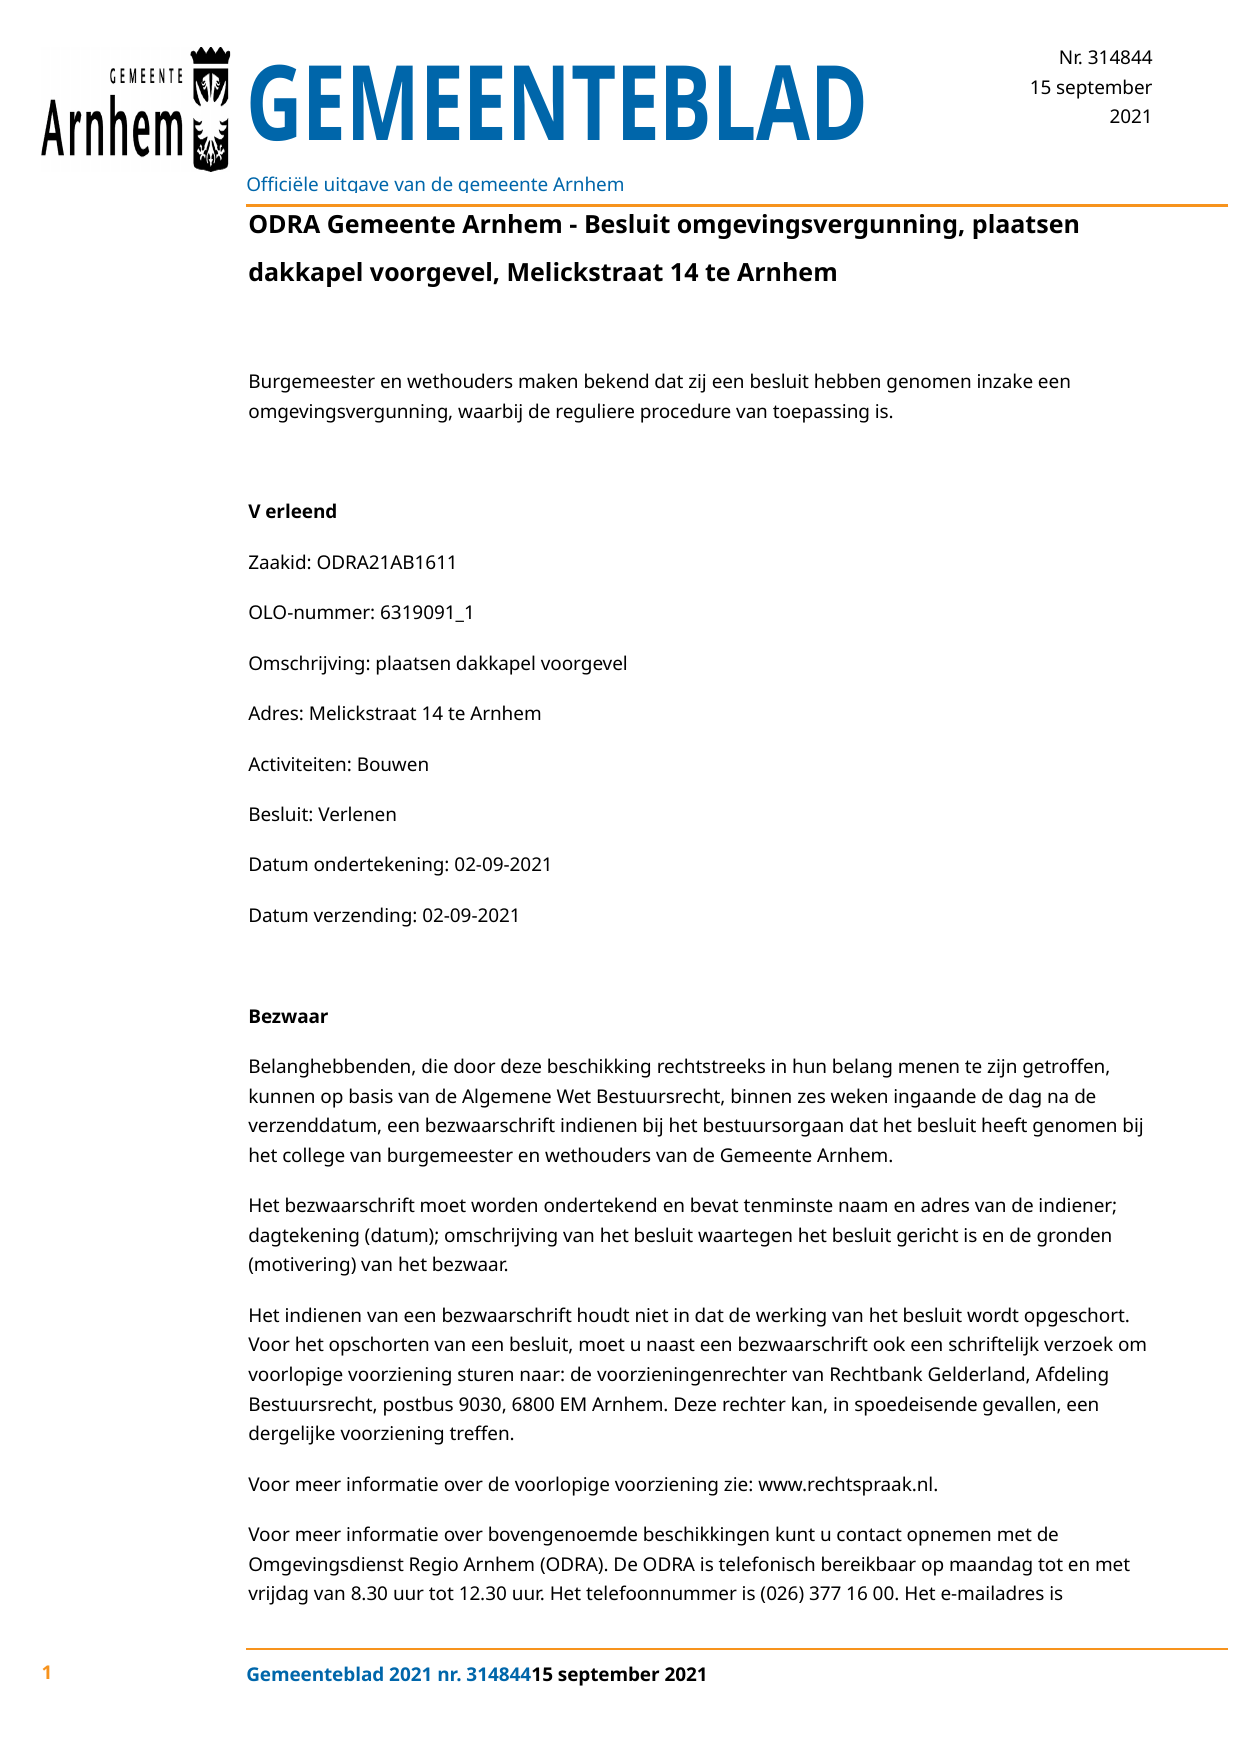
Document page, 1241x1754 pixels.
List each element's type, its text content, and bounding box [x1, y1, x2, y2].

text Burgemeester en wethouders maken bekend dat zij een besluit hebben genomen inzake een omgevingsvergunning, waarbij de reguliere procedure van toepassing is. [248, 368, 1152, 424]
text Zaakid: ODRA21AB1611 [248, 549, 1152, 575]
text OLO-nummer: 6319091_1 [248, 599, 1152, 625]
text Datum ondertekening: 02-09-2021 [248, 852, 1152, 877]
text Belanghebbenden, die door deze beschikking rechtstreeks in hun belang menen te zijn getroffen, kunnen op basis van de Algemene Wet Bestuursrecht, binnen zes weken ingaande de dag na de verzenddatum, een bezwaarschrift indienen bij het bestuursorgaan dat het besluit heeft genomen bij het college van burgemeester en wethouders van de Gemeente Arnhem. [248, 1053, 1152, 1168]
text ODRA Gemeente Arnhem - Besluit omgevingsvergunning, plaatsen dakkapel voorgevel, Melickstraat 14 te Arnhem [248, 207, 1152, 288]
text Het indienen van een bezwaarschrift houdt niet in dat de werking van het besluit wordt opgeschort. Voor het opschorten van een besluit, moet u naast een bezwaarschrift ook een schriftelijk verzoek om voorlopige voorziening sturen naar: de voorzieningenrechter van Rechtbank Gelderland, Afdeling Bestuursrecht, postbus 9030, 6800 EM Arnhem. Deze rechter kan, in spoedeisende gevallen, een dergelijke voorziening treffen. [248, 1302, 1152, 1446]
text Adres: Melickstraat 14 te Arnhem [248, 700, 1152, 726]
text Voor meer informatie over bovengenoemde beschikkingen kunt u contact opnemen met de Omgevingsdienst Regio Arnhem (ODRA). De ODRA is telefonisch bereikbaar op maandag tot en met vrijdag van 8.30 uur tot 12.30 uur. Het telefoonnummer is (026) 377 16 00. Het e-mailadres is [248, 1521, 1152, 1606]
picture [41, 47, 231, 172]
text Voor meer informatie over de voorlopige voorziening zie: www.rechtspraak.nl. [248, 1471, 1152, 1497]
text Omschrijving: plaatsen dakkapel voorgevel [248, 650, 1152, 676]
text Besluit: Verlenen [248, 801, 1152, 827]
text Het bezwaarschrift moet worden ondertekend en bevat tenminste naam en adres van de indiener; dagtekening (datum); omschrijving van het besluit waartegen het besluit gericht is en de gronden (motivering) van het bezwaar. [248, 1192, 1152, 1277]
text Bezwaar [248, 1003, 1152, 1029]
text Datum verzending: 02-09-2021 [248, 902, 1152, 928]
text Activiteiten: Bouwen [248, 751, 1152, 777]
text V erleend [248, 499, 1152, 524]
